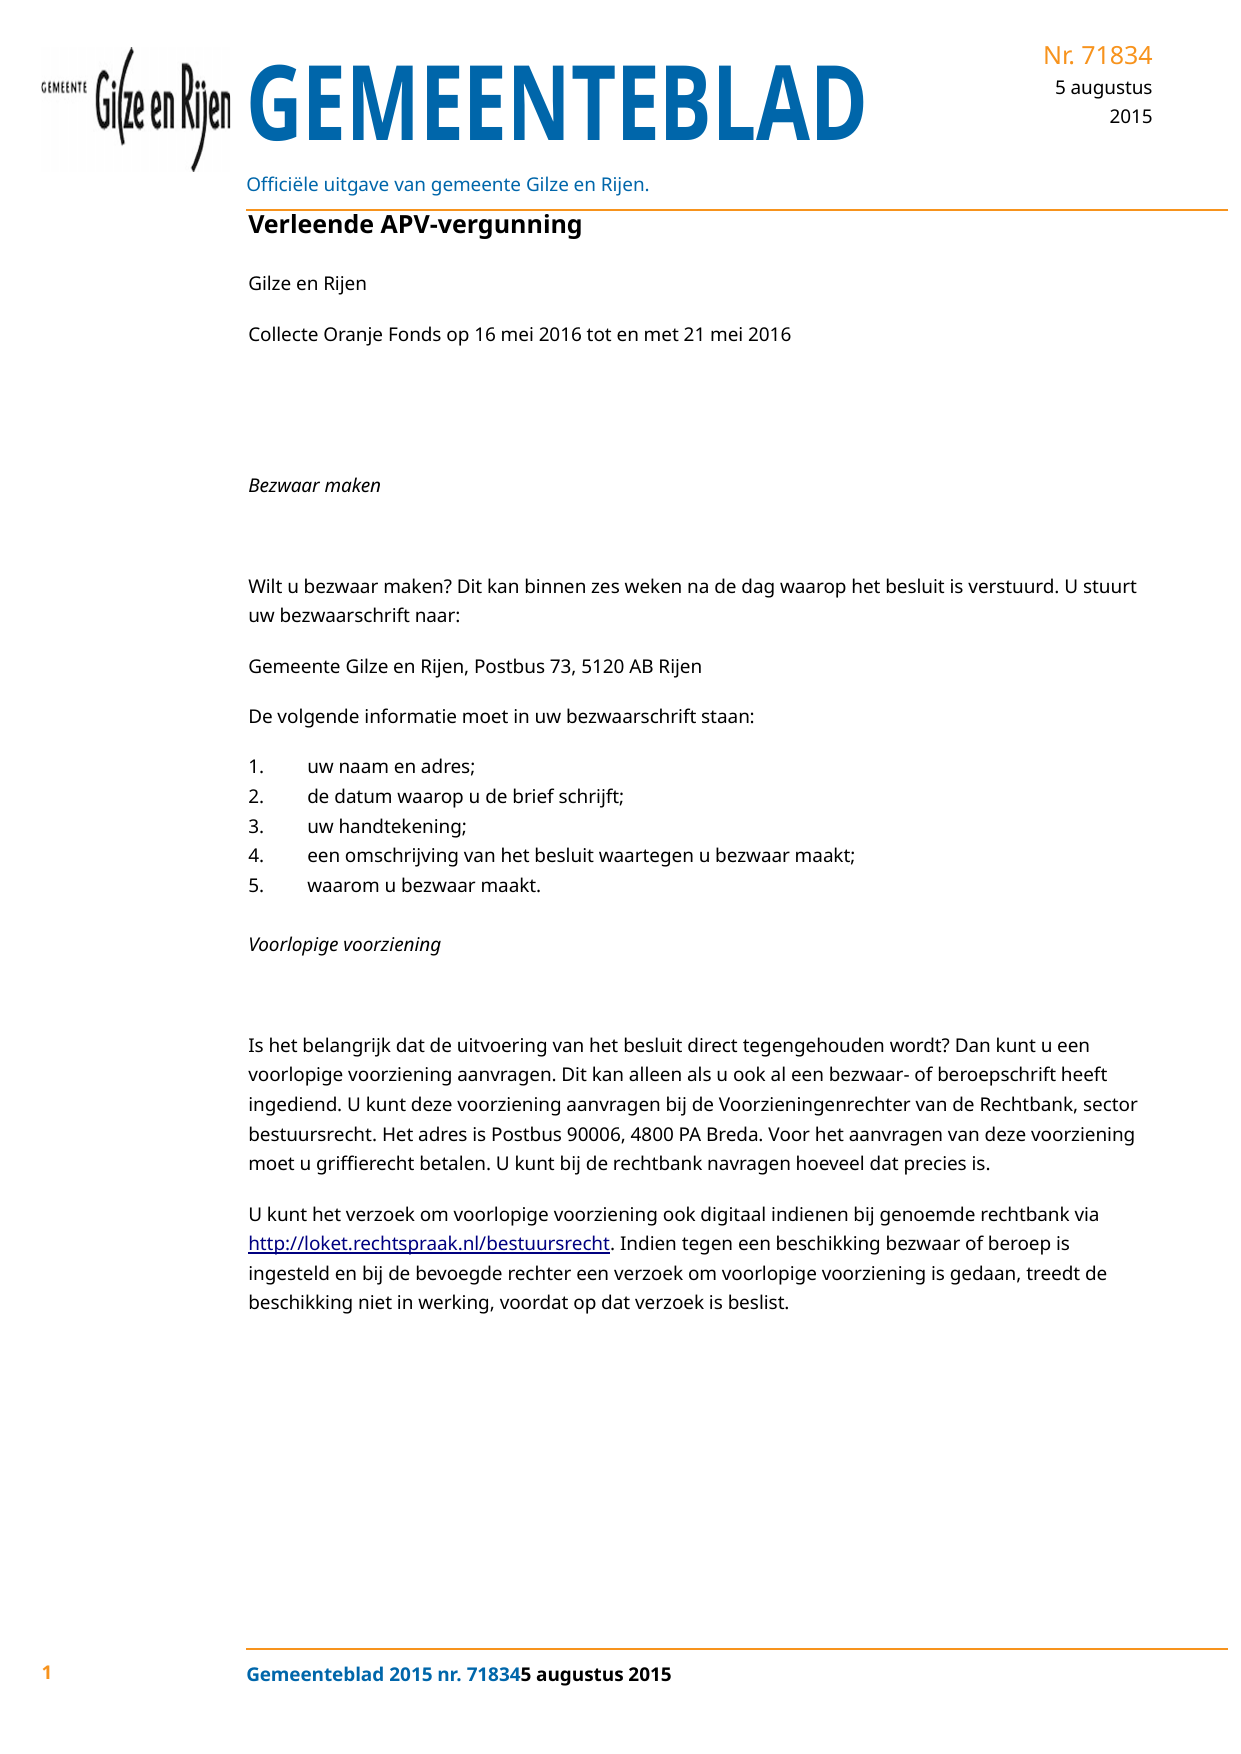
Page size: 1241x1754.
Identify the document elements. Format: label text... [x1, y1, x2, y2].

list waarom u bezwaar maakt. [248, 872, 1152, 898]
text U kunt het verzoek om voorlopige voorziening ook digitaal indienen bij genoemde rechtbank via http://loket.rechtspraak.nl/bestuursrecht. Indien tegen een beschikking bezwaar of beroep is ingesteld en bij de bevoegde rechter een verzoek om voorlopige voorziening is gedaan, treedt de beschikking niet in werking, voordat op dat verzoek is beslist. [248, 1201, 1152, 1315]
text Is het belangrijk dat de uitvoering van het besluit direct tegengehouden wordt? Dan kunt u een voorlopige voorziening aanvragen. Dit kan alleen als u ook al een bezwaar- of beroepschrift heeft ingediend. U kunt deze voorziening aanvragen bij de Voorzieningenrechter van de Rechtbank, sector bestuursrecht. Het adres is Postbus 90006, 4800 PA Breda. Voor het aanvragen van deze voorziening moet u griffierecht betalen. U kunt bij de rechtbank navragen hoeveel dat precies is. [248, 1032, 1152, 1176]
text Collecte Oranje Fonds op 16 mei 2016 tot en met 21 mei 2016 [248, 321, 1152, 346]
text Gemeente Gilze en Rijen, Postbus 73, 5120 AB Rijen [248, 653, 1152, 678]
text Bezwaar maken [248, 472, 1152, 498]
text Verleende APV-vergunning [248, 211, 1152, 241]
text Voorlopige voorziening [248, 931, 1152, 957]
text De volgende informatie moet in uw bezwaarschrift staan: [248, 703, 1152, 729]
list de datum waarop u de brief schrijft; [248, 783, 1152, 809]
list een omschrijving van het besluit waartegen u bezwaar maakt; [248, 842, 1152, 868]
list uw naam en adres; [248, 754, 1152, 779]
text Gilze en Rijen [248, 270, 1152, 296]
picture [41, 47, 231, 172]
text Wilt u bezwaar maken? Dit kan binnen zes weken na de dag waarop het besluit is verstuurd. U stuurt uw bezwaarschrift naar: [248, 573, 1152, 628]
list uw handtekening; [248, 813, 1152, 838]
